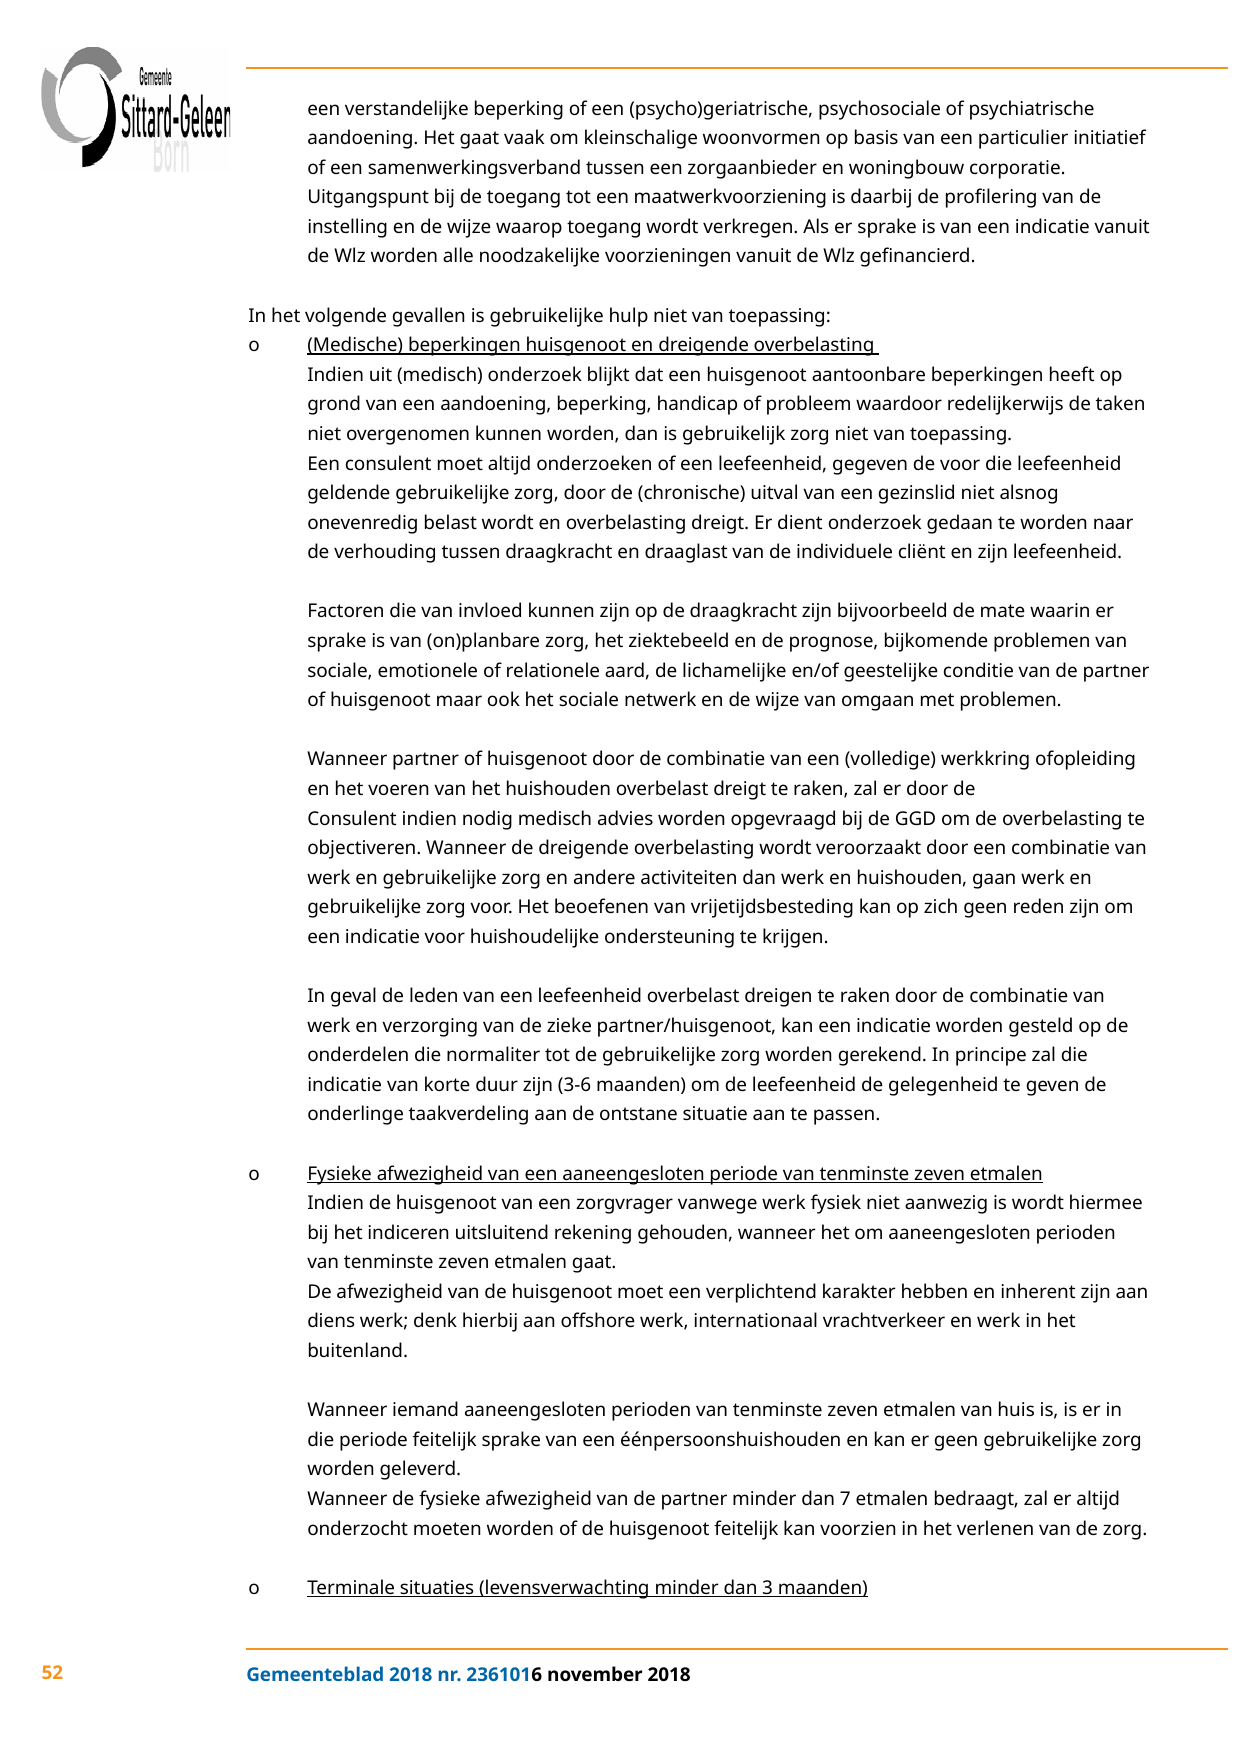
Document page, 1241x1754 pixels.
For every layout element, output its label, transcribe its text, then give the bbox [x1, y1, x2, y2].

picture [41, 47, 231, 172]
list Consulent indien nodig medisch advies worden opgevraagd bij de GGD om de overbelasting te objectiveren. Wanneer de dreigende overbelasting wordt veroorzaakt door een combinatie van werk en gebruikelijke zorg en andere activiteiten dan werk en huishouden, gaan werk en gebruikelijke zorg voor. Het beoefenen van vrijetijdsbesteding kan op zich geen reden zijn om een indicatie voor huishoudelijke ondersteuning te krijgen. [248, 805, 1152, 949]
list Indien de huisgenoot van een zorgvrager vanwege werk fysiek niet aanwezig is wordt hiermee bij het indiceren uitsluitend rekening gehouden, wanneer het om aaneengesloten perioden van tenminste zeven etmalen gaat. [248, 1189, 1152, 1274]
list (Medische) beperkingen huisgenoot en dreigende overbelasting [248, 331, 1152, 357]
list Een consulent moet altijd onderzoeken of een leefeenheid, gegeven de voor die leefeenheid geldende gebruikelijke zorg, door de (chronische) uitval van een gezinslid niet alsnog onevenredig belast wordt en overbelasting dreigt. Er dient onderzoek gedaan te worden naar de verhouding tussen draagkracht en draaglast van de individuele cliënt en zijn leefeenheid. [248, 450, 1152, 564]
list Terminale situaties (levensverwachting minder dan 3 maanden) [248, 1574, 1152, 1600]
list Fysieke afwezigheid van een aaneengesloten periode van tenminste zeven etmalen [248, 1160, 1152, 1186]
text In het volgende gevallen is gebruikelijke hulp niet van toepassing: [248, 302, 1152, 328]
list Wanneer de fysieke afwezigheid van de partner minder dan 7 etmalen bedraagt, zal er altijd onderzocht moeten worden of de huisgenoot feitelijk kan voorzien in het verlenen van de zorg. [248, 1485, 1152, 1541]
list Indien uit (medisch) onderzoek blijkt dat een huisgenoot aantoonbare beperkingen heeft op grond van een aandoening, beperking, handicap of probleem waardoor redelijkerwijs de taken niet overgenomen kunnen worden, dan is gebruikelijk zorg niet van toepassing. [248, 361, 1152, 446]
list Wanneer partner of huisgenoot door de combinatie van een (volledige) werkkring ofopleiding en het voeren van het huishouden overbelast dreigt te raken, zal er door de [248, 746, 1152, 801]
list een verstandelijke beperking of een (psycho)geriatrische, psychosociale of psychiatrische aandoening. Het gaat vaak om kleinschalige woonvormen op basis van een particulier initiatief of een samenwerkingsverband tussen een zorgaanbieder en woningbouw corporatie. Uitgangspunt bij de toegang tot een maatwerkvoorziening is daarbij de profilering van de instelling en de wijze waarop toegang wordt verkregen. Als er sprake is van een indicatie vanuit de Wlz worden alle noodzakelijke voorzieningen vanuit de Wlz gefinancierd. [248, 95, 1152, 268]
list Factoren die van invloed kunnen zijn op de draagkracht zijn bijvoorbeeld de mate waarin er sprake is van (on)planbare zorg, het ziektebeeld en de prognose, bijkomende problemen van sociale, emotionele of relationele aard, de lichamelijke en/of geestelijke conditie van de partner of huisgenoot maar ook het sociale netwerk en de wijze van omgaan met problemen. [248, 598, 1152, 712]
list De afwezigheid van de huisgenoot moet een verplichtend karakter hebben en inherent zijn aan diens werk; denk hierbij aan offshore werk, internationaal vrachtverkeer en werk in het buitenland. [248, 1278, 1152, 1363]
list In geval de leden van een leefeenheid overbelast dreigen te raken door de combinatie van werk en verzorging van de zieke partner/huisgenoot, kan een indicatie worden gesteld op de onderdelen die normaliter tot de gebruikelijke zorg worden gerekend. In principe zal die indicatie van korte duur zijn (3-6 maanden) om de leefeenheid de gelegenheid te geven de onderlinge taakverdeling aan de ontstane situatie aan te passen. [248, 982, 1152, 1126]
list Wanneer iemand aaneengesloten perioden van tenminste zeven etmalen van huis is, is er in die periode feitelijk sprake van een éénpersoonshuishouden en kan er geen gebruikelijke zorg worden geleverd. [248, 1396, 1152, 1481]
